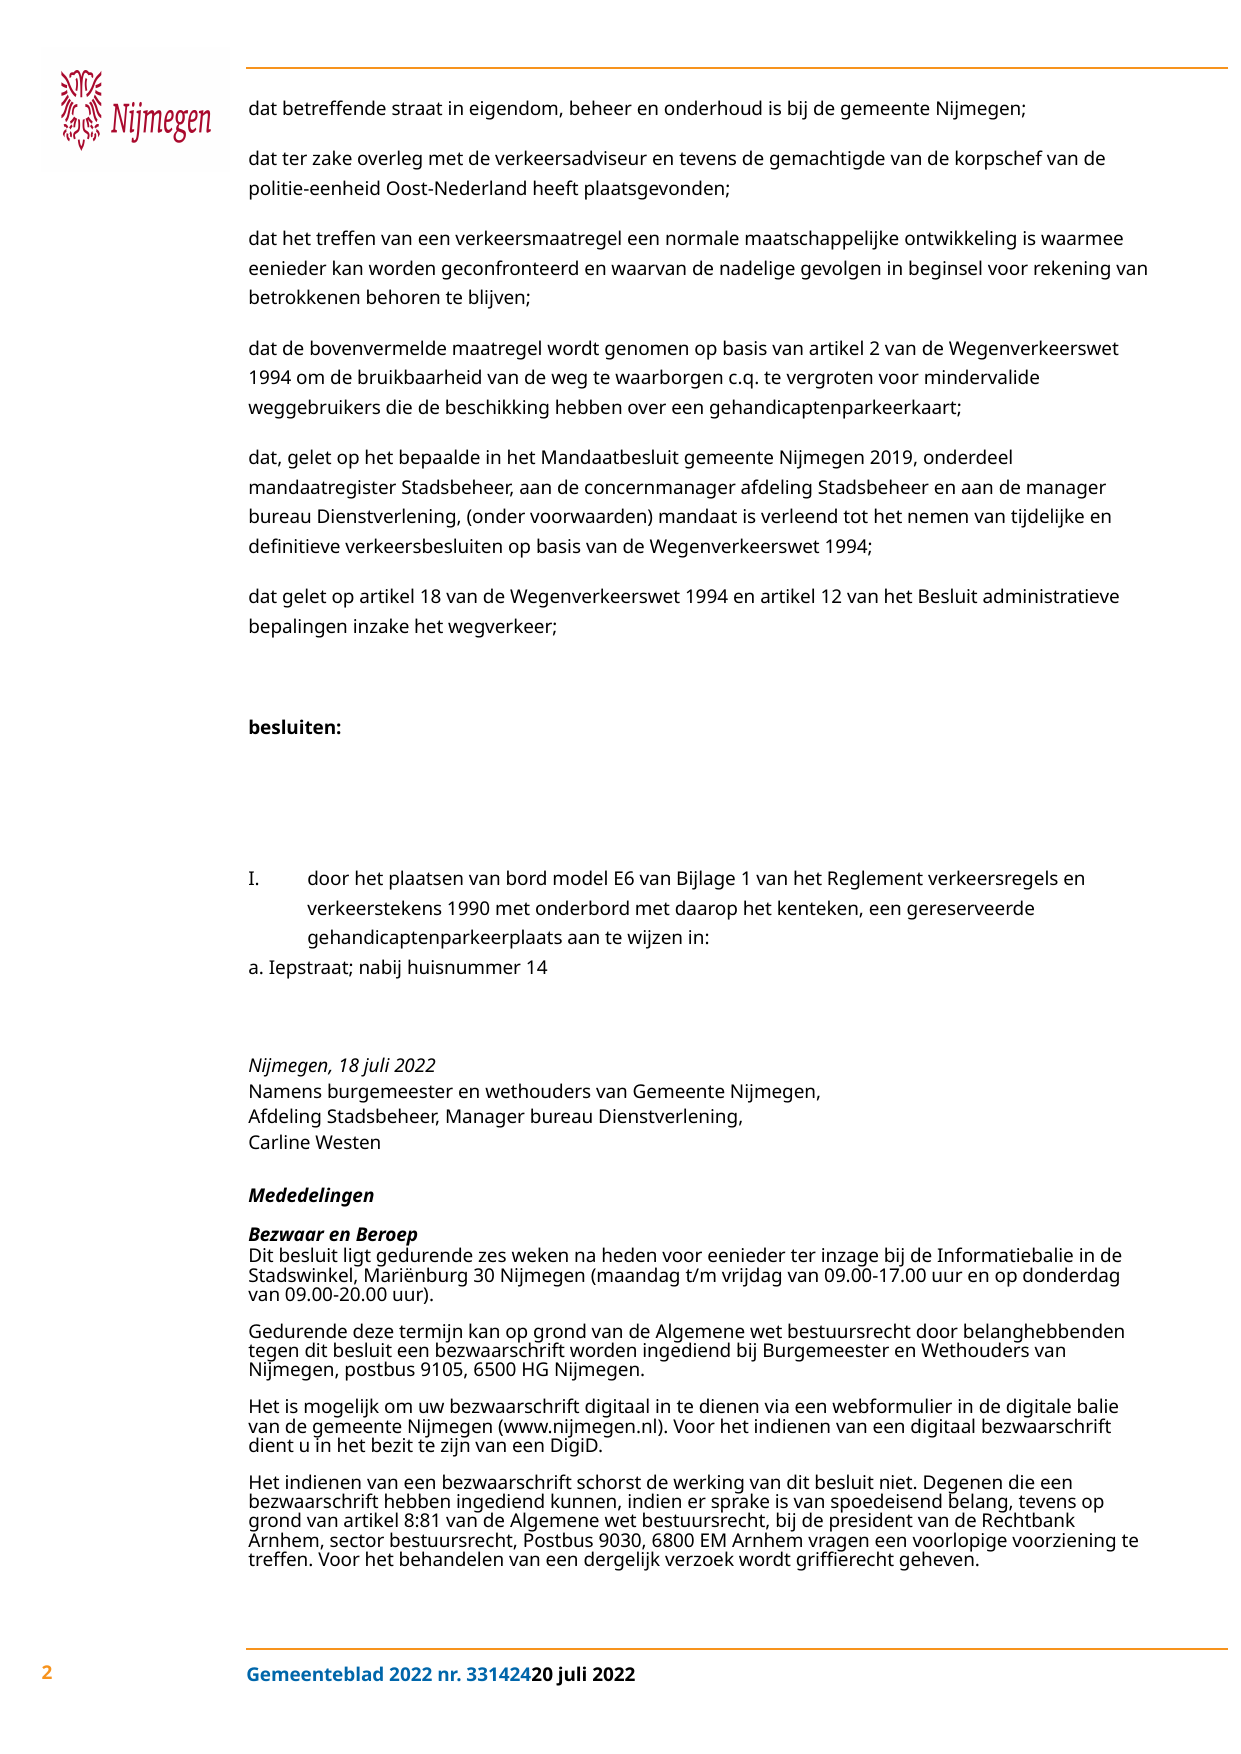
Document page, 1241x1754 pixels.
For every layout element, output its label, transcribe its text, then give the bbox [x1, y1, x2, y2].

text Carline Westen [248, 1129, 1152, 1155]
text Mededelingen [248, 1182, 1152, 1208]
picture [41, 47, 231, 172]
text dat de bovenvermelde maatregel wordt genomen op basis van artikel 2 van de Wegenverkeerswet 1994 om de bruikbaarheid van de weg te waarborgen c.q. te vergroten voor mindervalide weggebruikers die de beschikking hebben over een gehandicaptenparkeerkaart; [248, 335, 1152, 420]
text Gedurende deze termijn kan op grond van de Algemene wet bestuursrecht door belanghebbenden tegen dit besluit een bezwaarschrift worden ingediend bij Burgemeester en Wethouders van Nijmegen, postbus 9105, 6500 HG Nijmegen. [248, 1323, 1152, 1381]
list door het plaatsen van bord model E6 van Bijlage 1 van het Reglement verkeersregels en verkeerstekens 1990 met onderbord met daarop het kenteken, een gereserveerde gehandicaptenparkeerplaats aan te wijzen in: [248, 865, 1152, 950]
text Afdeling Stadsbeheer, Manager bureau Dienstverlening, [248, 1104, 1152, 1129]
text Bezwaar en Beroep [248, 1222, 1152, 1247]
text dat, gelet op het bepaalde in het Mandaatbesluit gemeente Nijmegen 2019, onderdeel mandaatregister Stadsbeheer, aan de concernmanager afdeling Stadsbeheer en aan de manager bureau Dienstverlening, (onder voorwaarden) mandaat is verleend tot het nemen van tijdelijke en definitieve verkeersbesluiten op basis van de Wegenverkeerswet 1994; [248, 444, 1152, 559]
text Dit besluit ligt gedurende zes weken na heden voor eenieder ter inzage bij de Informatiebalie in de Stadswinkel, Mariënburg 30 Nijmegen (maandag t/m vrijdag van 09.00-17.00 uur en op donderdag van 09.00-20.00 uur). [248, 1247, 1152, 1305]
text Namens burgemeester en wethouders van Gemeente Nijmegen, [248, 1078, 1152, 1104]
text dat betreffende straat in eigendom, beheer en onderhoud is bij de gemeente Nijmegen; [248, 95, 1152, 121]
text besluiten: [248, 714, 1152, 740]
text Nijmegen, 18 juli 2022 [248, 1052, 1152, 1078]
text Het is mogelijk om uw bezwaarschrift digitaal in te dienen via een webformulier in de digitale balie van de gemeente Nijmegen (www.nijmegen.nl). Voor het indienen van een digitaal bezwaarschrift dient u in het bezit te zijn van een DigiD. [248, 1398, 1152, 1456]
text dat ter zake overleg met de verkeersadviseur en tevens de gemachtigde van de korpschef van de politie-eenheid Oost-Nederland heeft plaatsgevonden; [248, 145, 1152, 201]
text a. Iepstraat; nabij huisnummer 14 [248, 954, 1152, 980]
text dat gelet op artikel 18 van de Wegenverkeerswet 1994 en artikel 12 van het Besluit administratieve bepalingen inzake het wegverkeer; [248, 583, 1152, 639]
text dat het treffen van een verkeersmaatregel een normale maatschappelijke ontwikkeling is waarmee eenieder kan worden geconfronteerd en waarvan de nadelige gevolgen in beginsel voor rekening van betrokkenen behoren te blijven; [248, 225, 1152, 310]
text Het indienen van een bezwaarschrift schorst de werking van dit besluit niet. Degenen die een bezwaarschrift hebben ingediend kunnen, indien er sprake is van spoedeisend belang, tevens op grond van artikel 8:81 van de Algemene wet bestuursrecht, bij de president van de Rechtbank Arnhem, sector bestuursrecht, Postbus 9030, 6800 EM Arnhem vragen een voorlopige voorziening te treffen. Voor het behandelen van een dergelijk verzoek wordt griffierecht geheven. [248, 1474, 1152, 1570]
